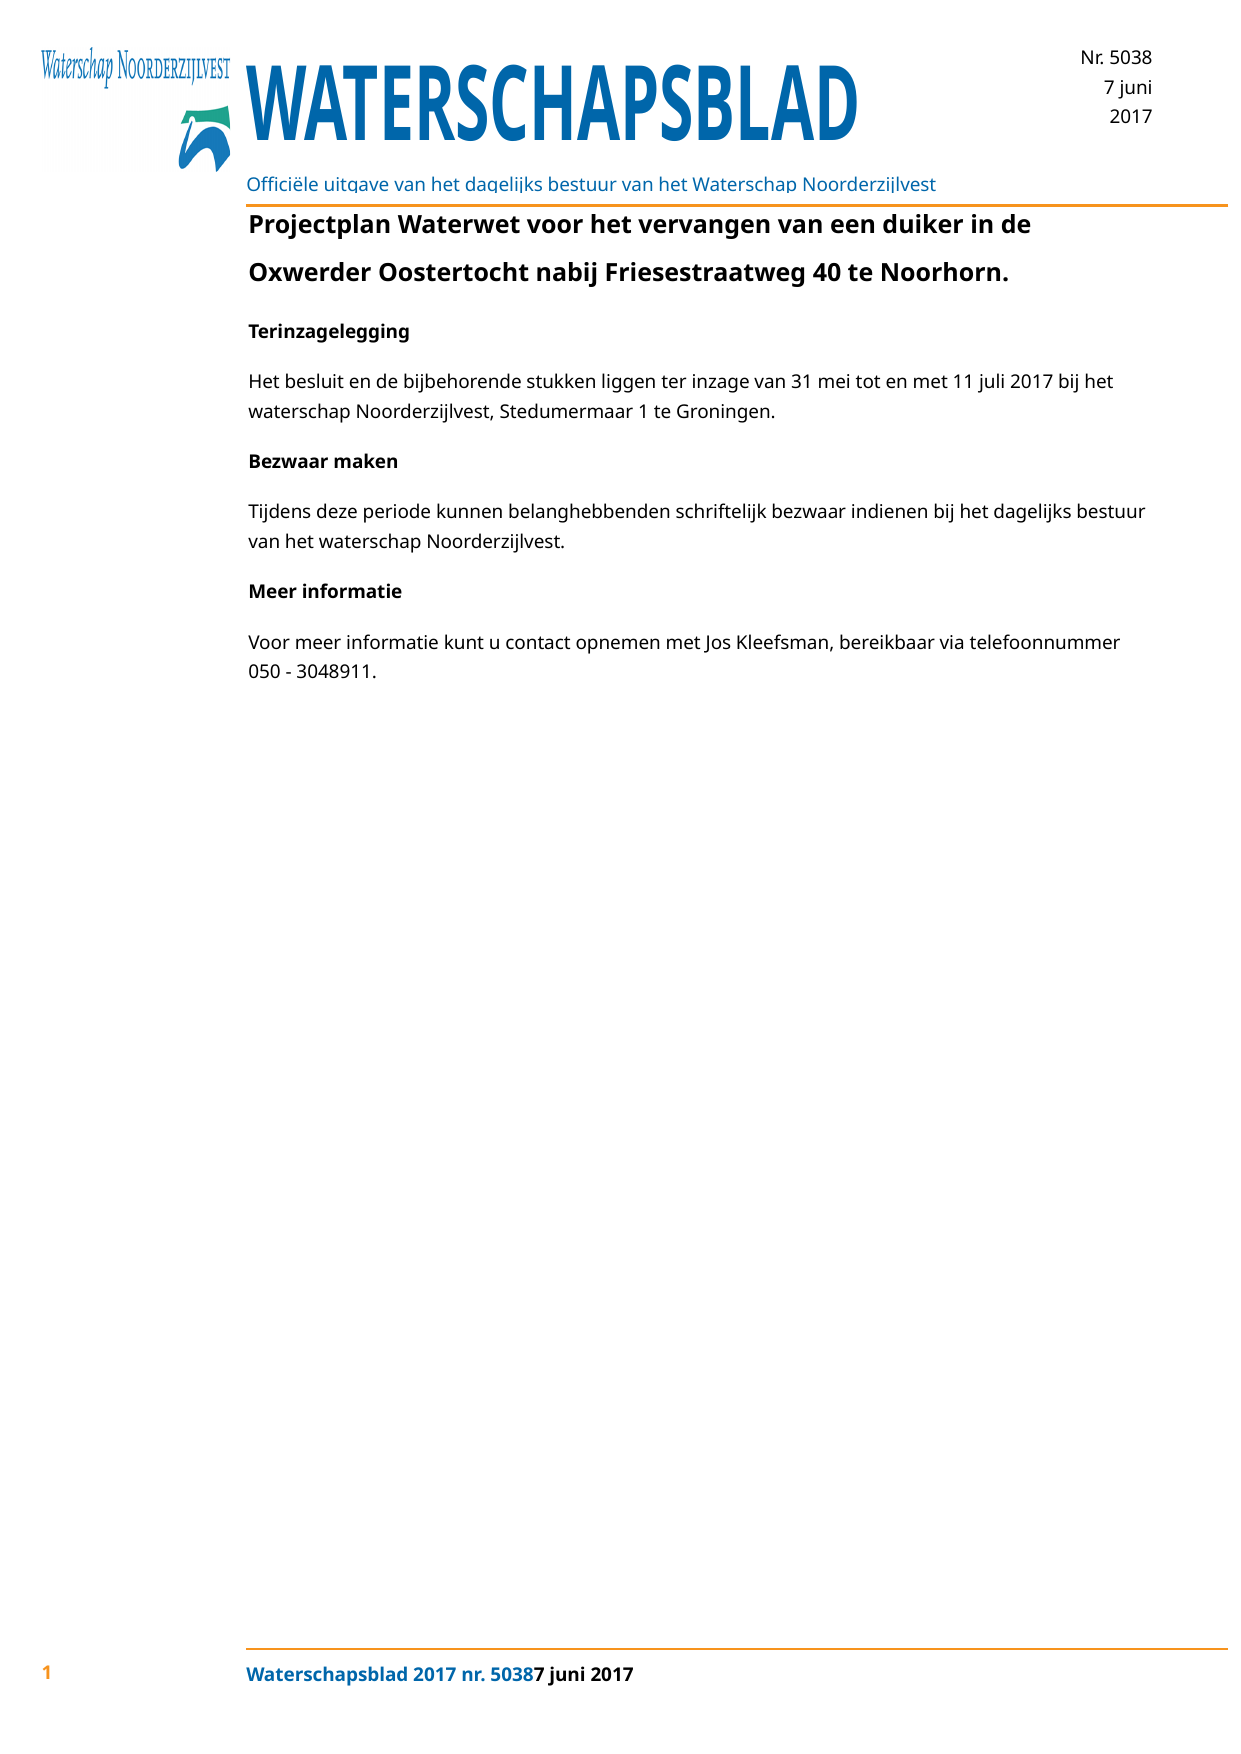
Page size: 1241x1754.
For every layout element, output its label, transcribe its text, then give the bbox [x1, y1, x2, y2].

text Terinzagelegging [248, 318, 1152, 344]
picture [41, 47, 231, 172]
text Bezwaar maken [248, 448, 1152, 474]
text Voor meer informatie kunt u contact opnemen met Jos Kleefsman, bereikbaar via telefoonnummer 050 - 3048911. [248, 629, 1152, 684]
text Projectplan Waterwet voor het vervangen van een duiker in de Oxwerder Oostertocht nabij Friesestraatweg 40 te Noorhorn. [248, 207, 1152, 288]
text Tijdens deze periode kunnen belanghebbenden schriftelijk bezwaar indienen bij het dagelijks bestuur van het waterschap Noorderzijlvest. [248, 499, 1152, 554]
text Meer informatie [248, 579, 1152, 604]
text Het besluit en de bijbehorende stukken liggen ter inzage van 31 mei tot en met 11 juli 2017 bij het waterschap Noorderzijlvest, Stedumermaar 1 te Groningen. [248, 368, 1152, 424]
